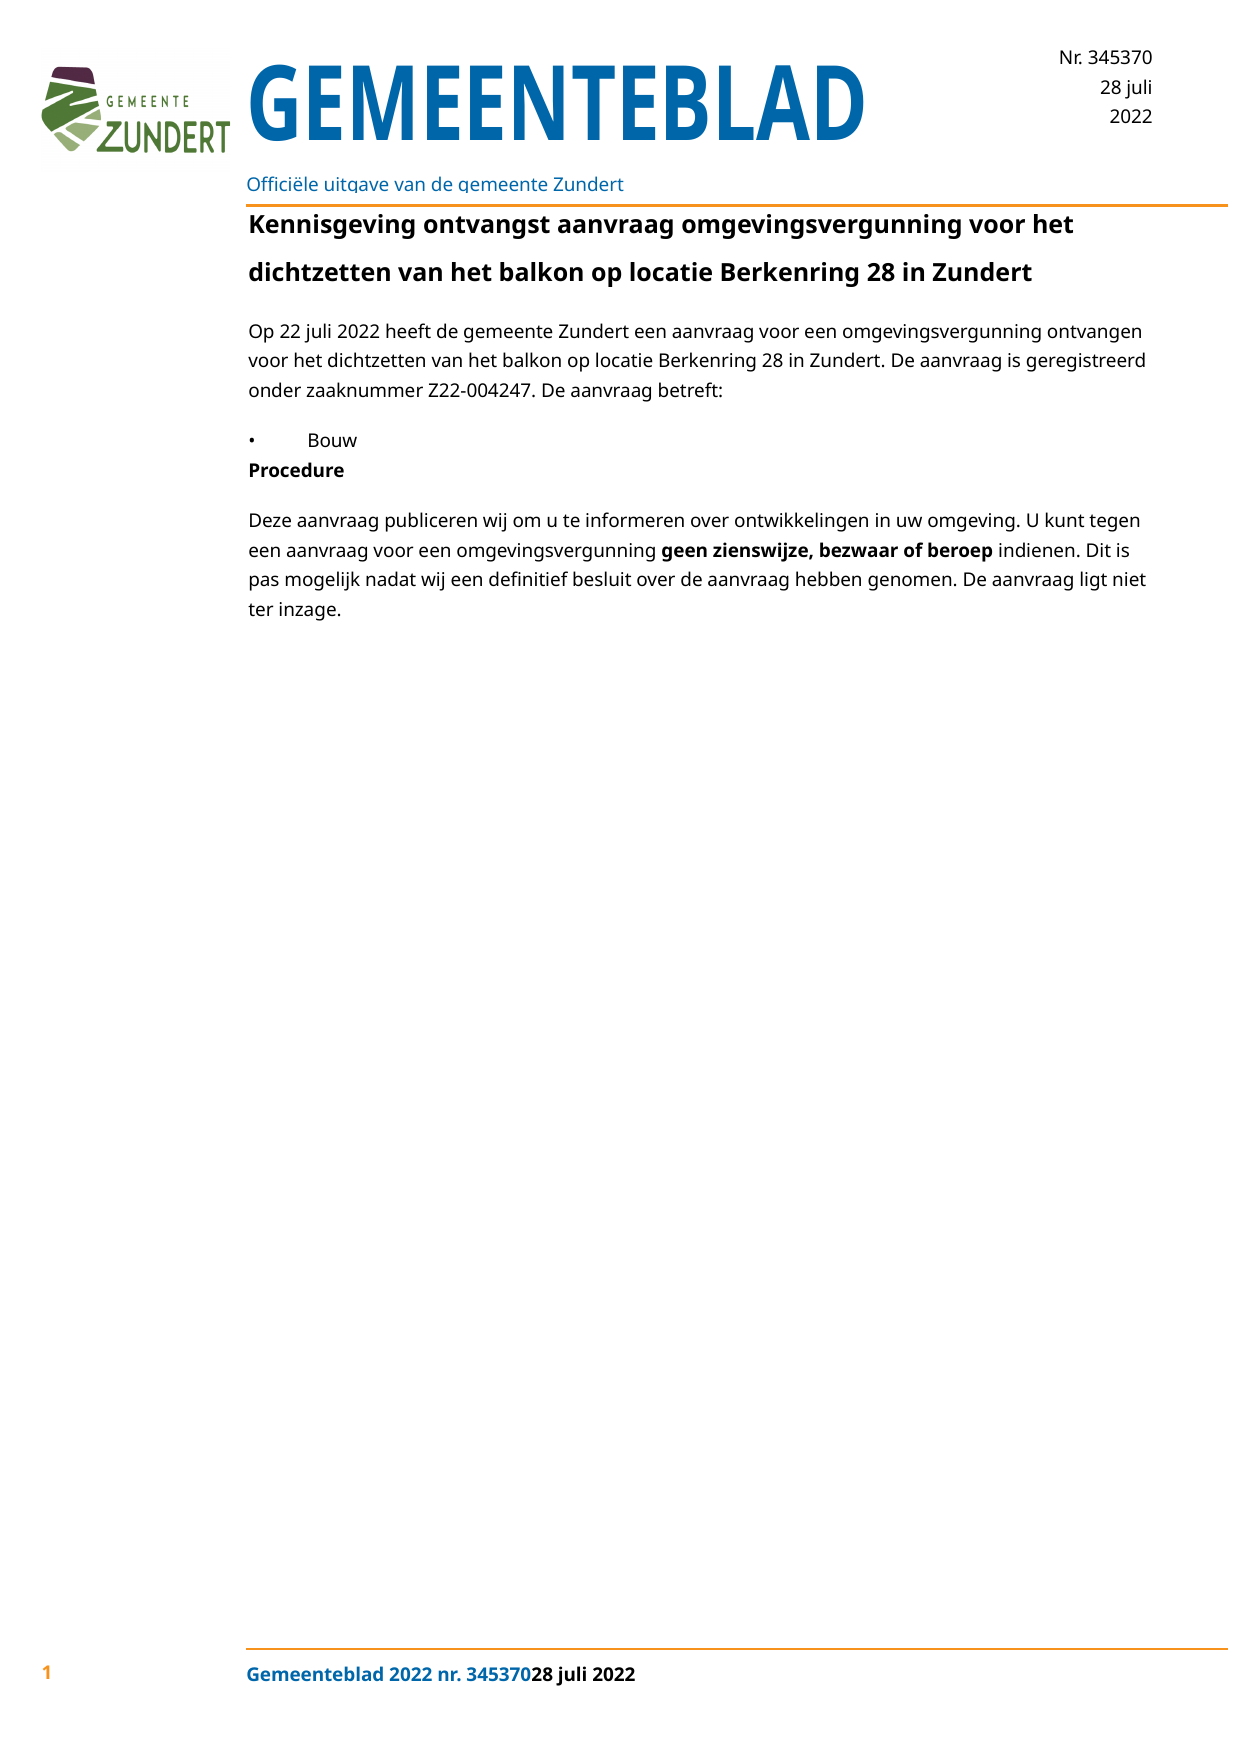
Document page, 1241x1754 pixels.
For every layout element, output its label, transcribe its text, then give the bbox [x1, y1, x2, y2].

text Procedure [248, 457, 1152, 483]
text Kennisgeving ontvangst aanvraag omgevingsvergunning voor het dichtzetten van het balkon op locatie Berkenring 28 in Zundert [248, 207, 1152, 288]
picture [41, 47, 231, 172]
text Op 22 juli 2022 heeft de gemeente Zundert een aanvraag voor een omgevingsvergunning ontvangen voor het dichtzetten van het balkon op locatie Berkenring 28 in Zundert. De aanvraag is geregistreerd onder zaaknummer Z22-004247. De aanvraag betreft: [248, 318, 1152, 403]
list Bouw [248, 427, 1152, 453]
text Deze aanvraag publiceren wij om u te informeren over ontwikkelingen in uw omgeving. U kunt tegen een aanvraag voor een omgevingsvergunning geen zienswijze, bezwaar of beroep indienen. Dit is pas mogelijk nadat wij een definitief besluit over de aanvraag hebben genomen. De aanvraag ligt niet ter inzage. [248, 507, 1152, 622]
